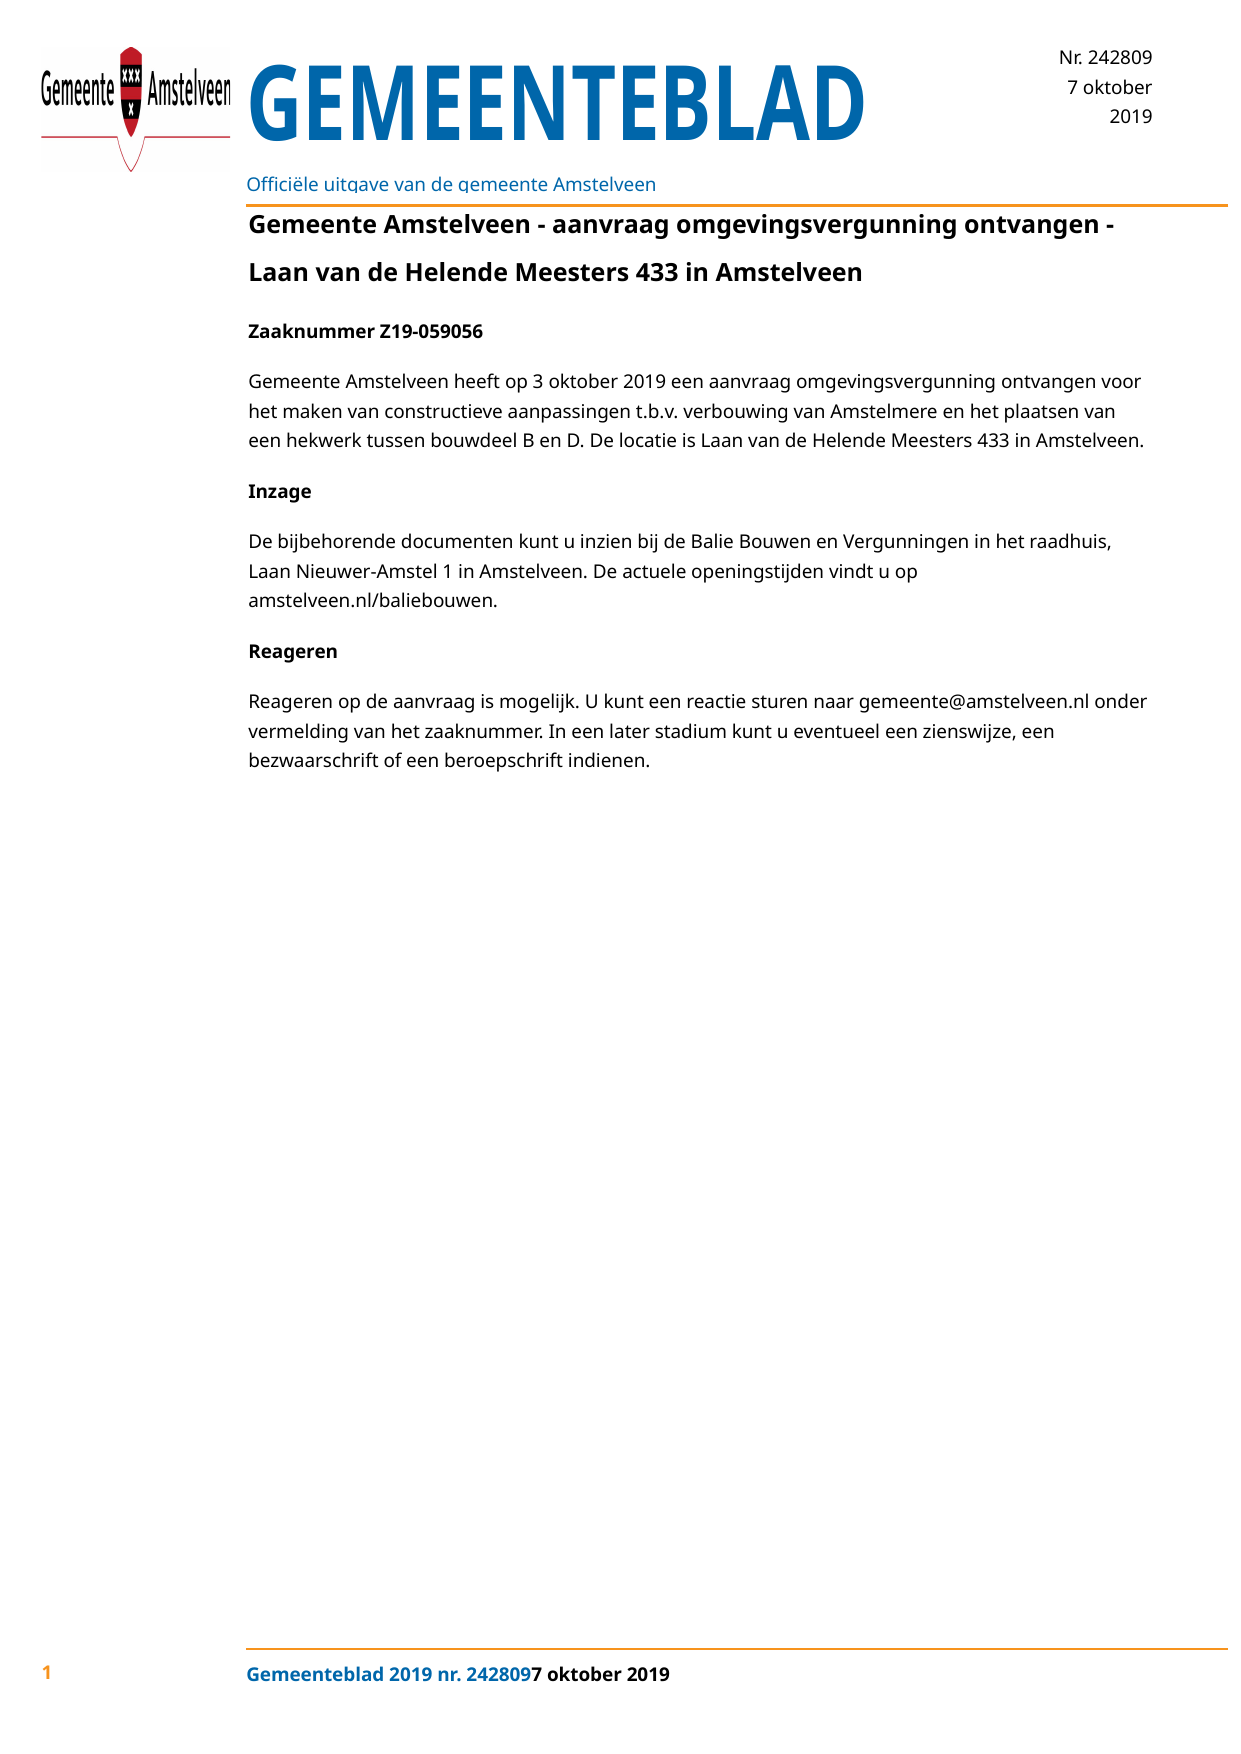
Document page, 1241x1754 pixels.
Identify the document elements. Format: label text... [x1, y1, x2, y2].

picture [41, 47, 231, 172]
text Reageren op de aanvraag is mogelijk. U kunt een reactie sturen naar gemeente@amstelveen.nl onder vermelding van het zaaknummer. In een later stadium kunt u eventueel een zienswijze, een bezwaarschrift of een beroepschrift indienen. [248, 688, 1152, 773]
text Reageren [248, 638, 1152, 664]
text Gemeente Amstelveen heeft op 3 oktober 2019 een aanvraag omgevingsvergunning ontvangen voor het maken van constructieve aanpassingen t.b.v. verbouwing van Amstelmere en het plaatsen van een hekwerk tussen bouwdeel B en D. De locatie is Laan van de Helende Meesters 433 in Amstelveen. [248, 368, 1152, 453]
text Zaaknummer Z19-059056 [248, 318, 1152, 344]
text De bijbehorende documenten kunt u inzien bij de Balie Bouwen en Vergunningen in het raadhuis, Laan Nieuwer-Amstel 1 in Amstelveen. De actuele openingstijden vindt u op amstelveen.nl/baliebouwen. [248, 528, 1152, 613]
text Inzage [248, 478, 1152, 504]
text Gemeente Amstelveen - aanvraag omgevingsvergunning ontvangen - Laan van de Helende Meesters 433 in Amstelveen [248, 207, 1152, 288]
